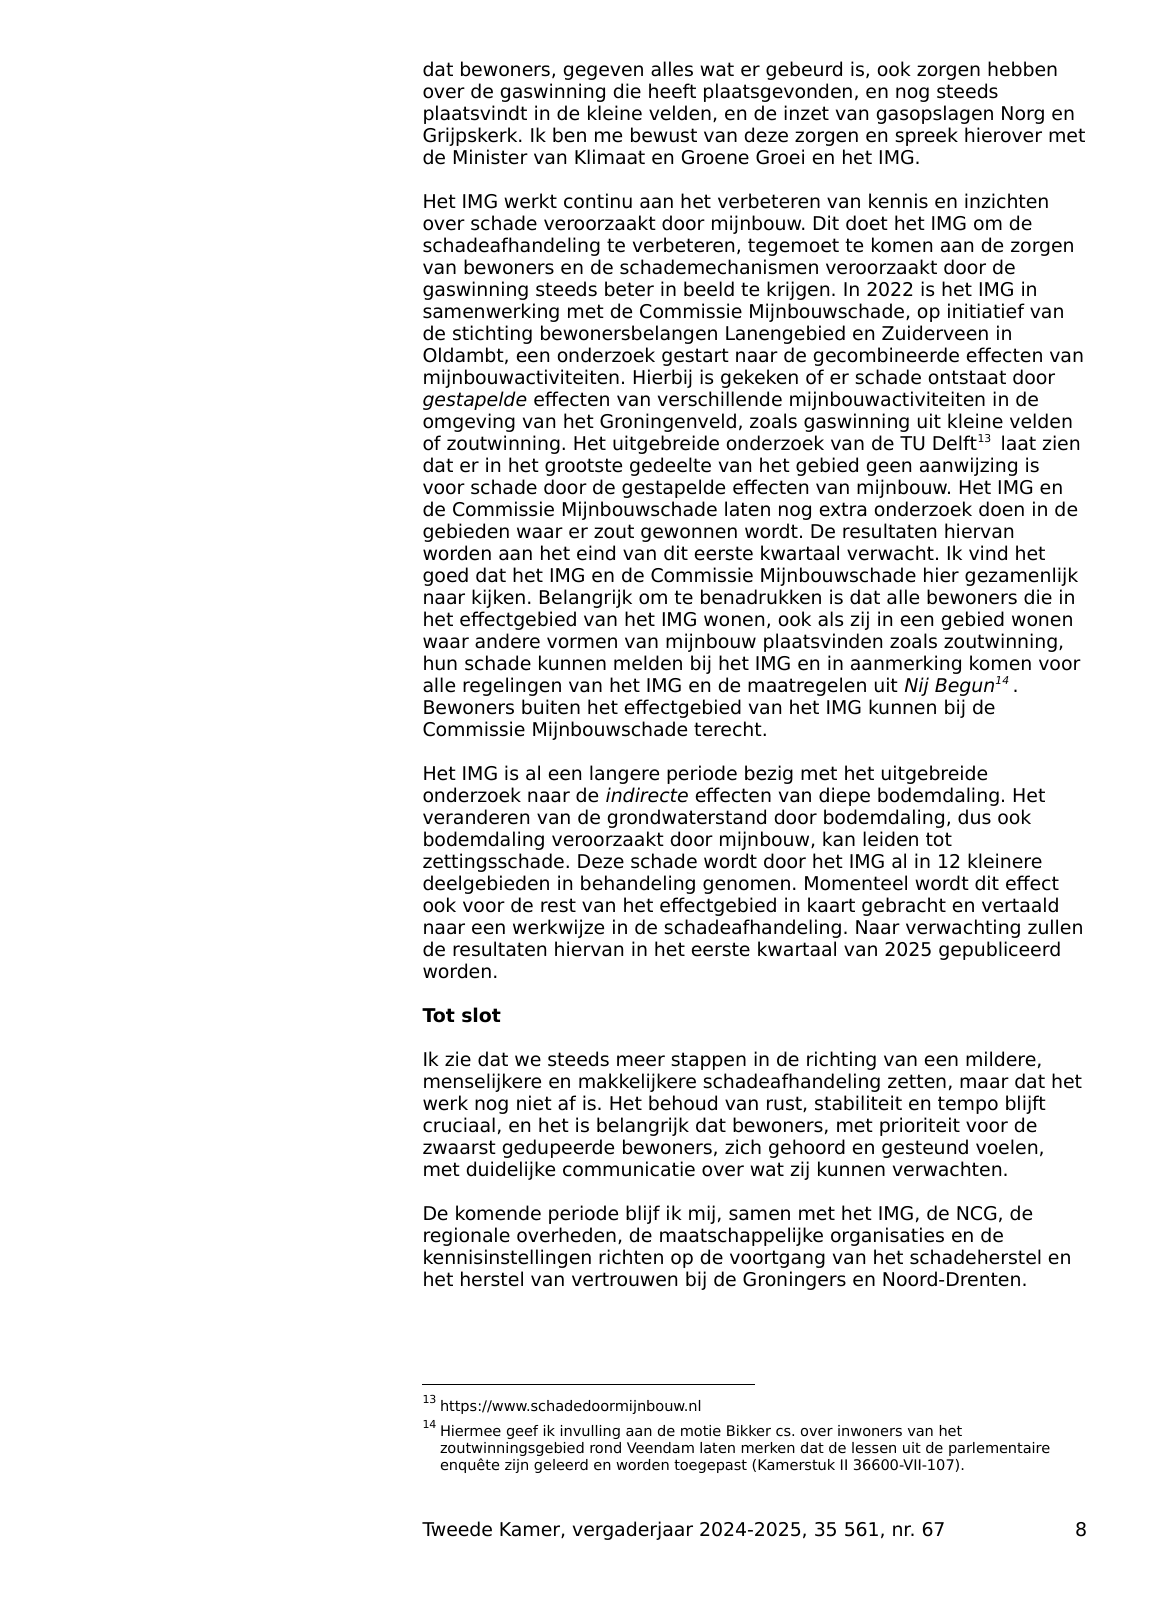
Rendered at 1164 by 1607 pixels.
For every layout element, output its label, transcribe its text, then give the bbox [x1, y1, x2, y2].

text Ik zie dat we steeds meer stappen in de richting van een mildere, menselijkere en makkelijkere schadeafhandeling zetten, maar dat het werk nog niet af is. Het behoud van rust, stabiliteit en tempo blijft cruciaal, en het is belangrijk dat bewoners, met prioriteit voor de zwaarst gedupeerde bewoners, zich gehoord en gesteund voelen, met duidelijke communicatie over wat zij kunnen verwachten. [422, 1049, 1087, 1181]
text https://www.schadedoormijnbouw.nl [422, 1393, 1087, 1416]
text De komende periode blijf ik mij, samen met het IMG, de NCG, de regionale overheden, de maatschappelijke organisaties en de kennisinstellingen richten op de voortgang van het schadeherstel en het herstel van vertrouwen bij de Groningers en Noord-Drenten. [422, 1203, 1087, 1291]
text Hiermee geef ik invulling aan de motie Bikker cs. over inwoners van het zoutwinningsgebied rond Veendam laten merken dat de lessen uit de parlementaire enquête zijn geleerd en worden toegepast (Kamerstuk II 36600-VII-107). [422, 1418, 1087, 1474]
text Het IMG is al een langere periode bezig met het uitgebreide onderzoek naar de indirecte effecten van diepe bodemdaling. Het veranderen van de grondwaterstand door bodemdaling, dus ook bodemdaling veroorzaakt door mijnbouw, kan leiden tot zettingsschade. Deze schade wordt door het IMG al in 12 kleinere deelgebieden in behandeling genomen. Momenteel wordt dit effect ook voor de rest van het effectgebied in kaart gebracht en vertaald naar een werkwijze in de schadeafhandeling. Naar verwachting zullen de resultaten hiervan in het eerste kwartaal van 2025 gepubliceerd worden. [422, 763, 1087, 983]
subtitle Tot slot [422, 1005, 1087, 1027]
text dat bewoners, gegeven alles wat er gebeurd is, ook zorgen hebben over de gaswinning die heeft plaatsgevonden, en nog steeds plaatsvindt in de kleine velden, en de inzet van gasopslagen Norg en Grijpskerk. Ik ben me bewust van deze zorgen en spreek hierover met de Minister van Klimaat en Groene Groei en het IMG. [422, 59, 1087, 169]
text Het IMG werkt continu aan het verbeteren van kennis en inzichten over schade veroorzaakt door mijnbouw. Dit doet het IMG om de schadeafhandeling te verbeteren, tegemoet te komen aan de zorgen van bewoners en de schademechanismen veroorzaakt door de gaswinning steeds beter in beeld te krijgen. In 2022 is het IMG in samenwerking met de Commissie Mijnbouwschade, op initiatief van de stichting bewonersbelangen Lanengebied en Zuiderveen in Oldambt, een onderzoek gestart naar de gecombineerde effecten van mijnbouwactiviteiten. Hierbij is gekeken of er schade ontstaat door gestapelde effecten van verschillende mijnbouwactiviteiten in de omgeving van het Groningenveld, zoals gaswinning uit kleine velden of zoutwinning. Het uitgebreide onderzoek van de TU Delft laat zien dat er in het grootste gedeelte van het gebied geen aanwijzing is voor schade door de gestapelde effecten van mijnbouw. Het IMG en de Commissie Mijnbouwschade laten nog extra onderzoek doen in de gebieden waar er zout gewonnen wordt. De resultaten hiervan worden aan het eind van dit eerste kwartaal verwacht. Ik vind het goed dat het IMG en de Commissie Mijnbouwschade hier gezamenlijk naar kijken. Belangrijk om te benadrukken is dat alle bewoners die in het effectgebied van het IMG wonen, ook als zij in een gebied wonen waar andere vormen van mijnbouw plaatsvinden zoals zoutwinning, hun schade kunnen melden bij het IMG en in aanmerking komen voor alle regelingen van het IMG en de maatregelen uit Nij Begun. Bewoners buiten het effectgebied van het IMG kunnen bij de Commissie Mijnbouwschade terecht. [422, 191, 1087, 741]
